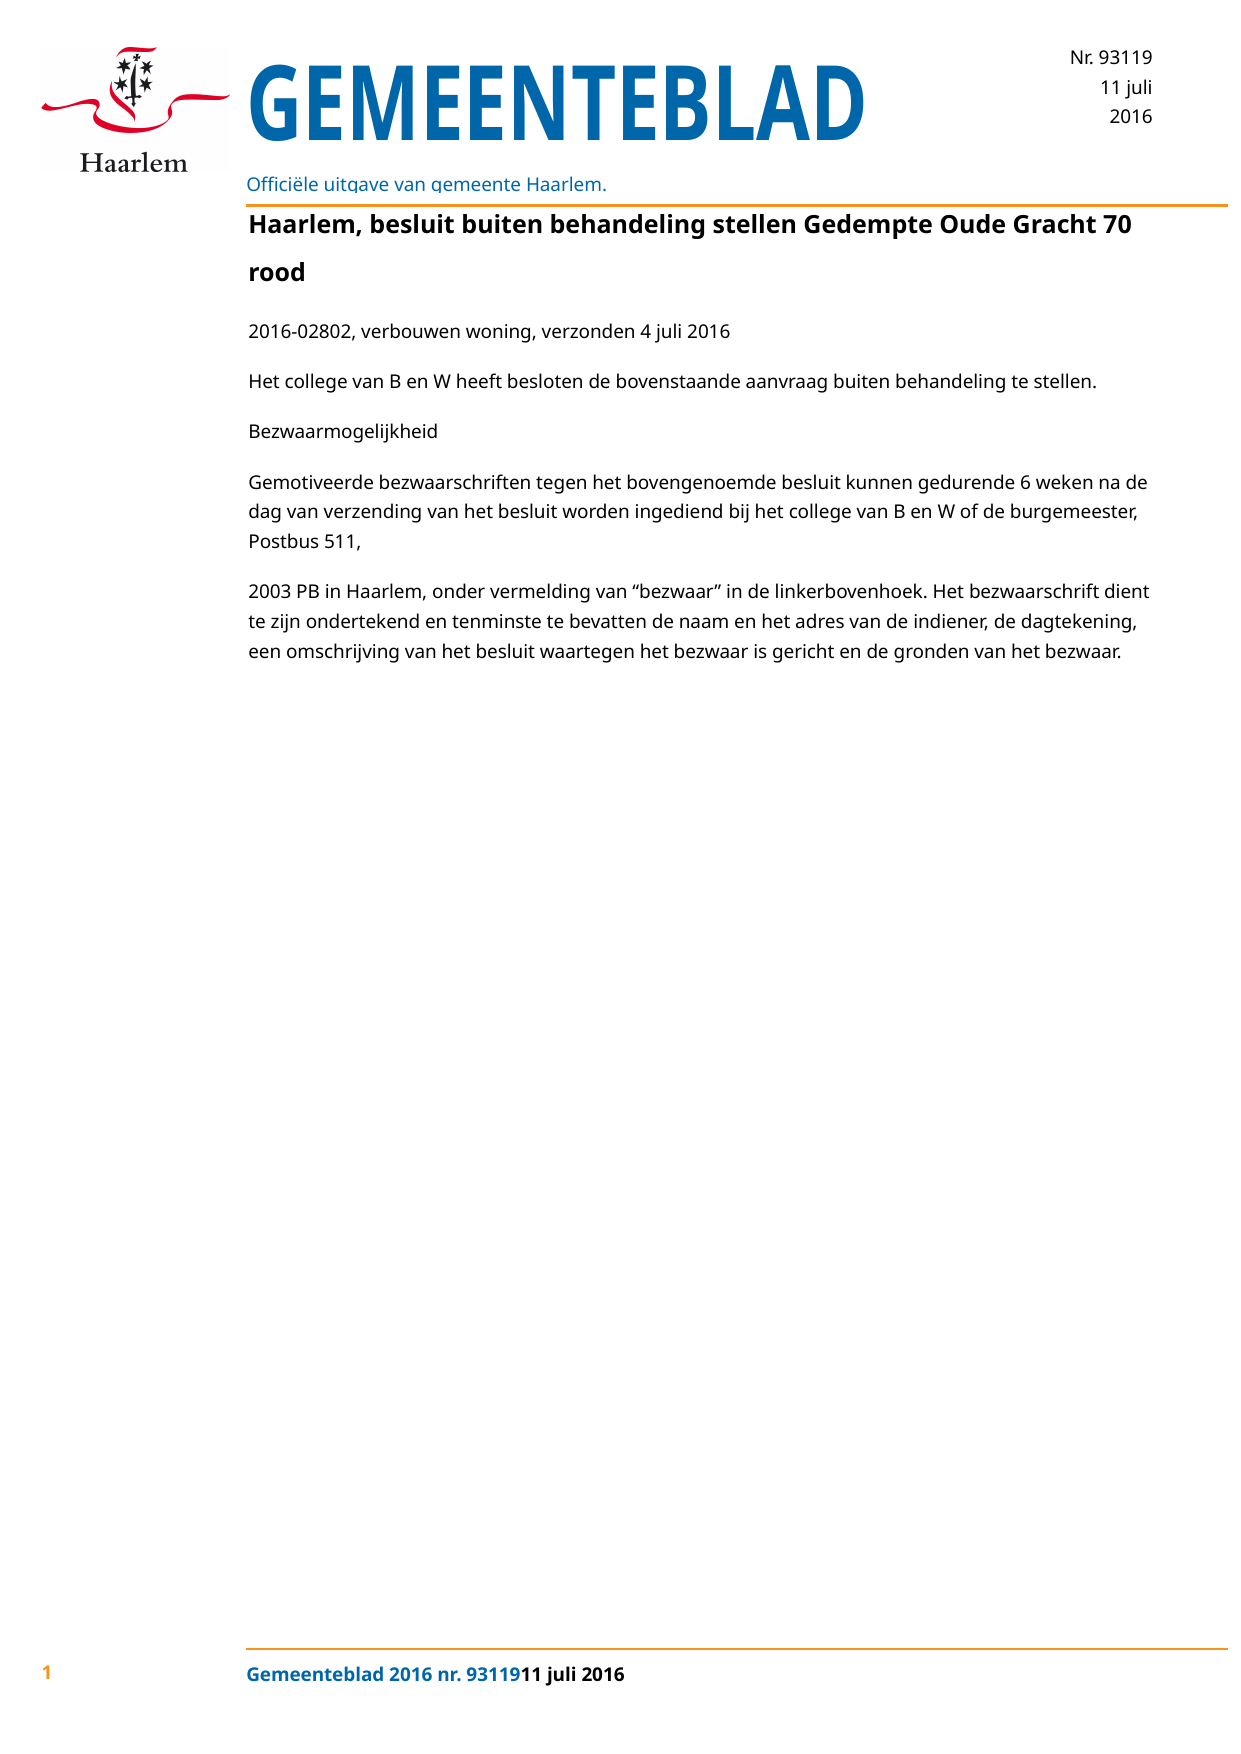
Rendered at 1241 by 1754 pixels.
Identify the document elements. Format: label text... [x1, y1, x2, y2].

text 2003 PB in Haarlem, onder vermelding van “bezwaar” in de linkerbovenhoek. Het bezwaarschrift dient te zijn ondertekend en tenminste te bevatten de naam en het adres van de indiener, de dagtekening, een omschrijving van het besluit waartegen het bezwaar is gericht en de gronden van het bezwaar. [248, 579, 1152, 664]
text Haarlem, besluit buiten behandeling stellen Gedempte Oude Gracht 70 rood [248, 207, 1152, 288]
text Het college van B en W heeft besloten de bovenstaande aanvraag buiten behandeling te stellen. [248, 368, 1152, 394]
text Gemotiveerde bezwaarschriften tegen het bovengenoemde besluit kunnen gedurende 6 weken na de dag van verzending van het besluit worden ingediend bij het college van B en W of de burgemeester, Postbus 511, [248, 469, 1152, 554]
picture [41, 47, 231, 172]
text Bezwaarmogelijkheid [248, 419, 1152, 444]
text 2016-02802, verbouwen woning, verzonden 4 juli 2016 [248, 318, 1152, 344]
